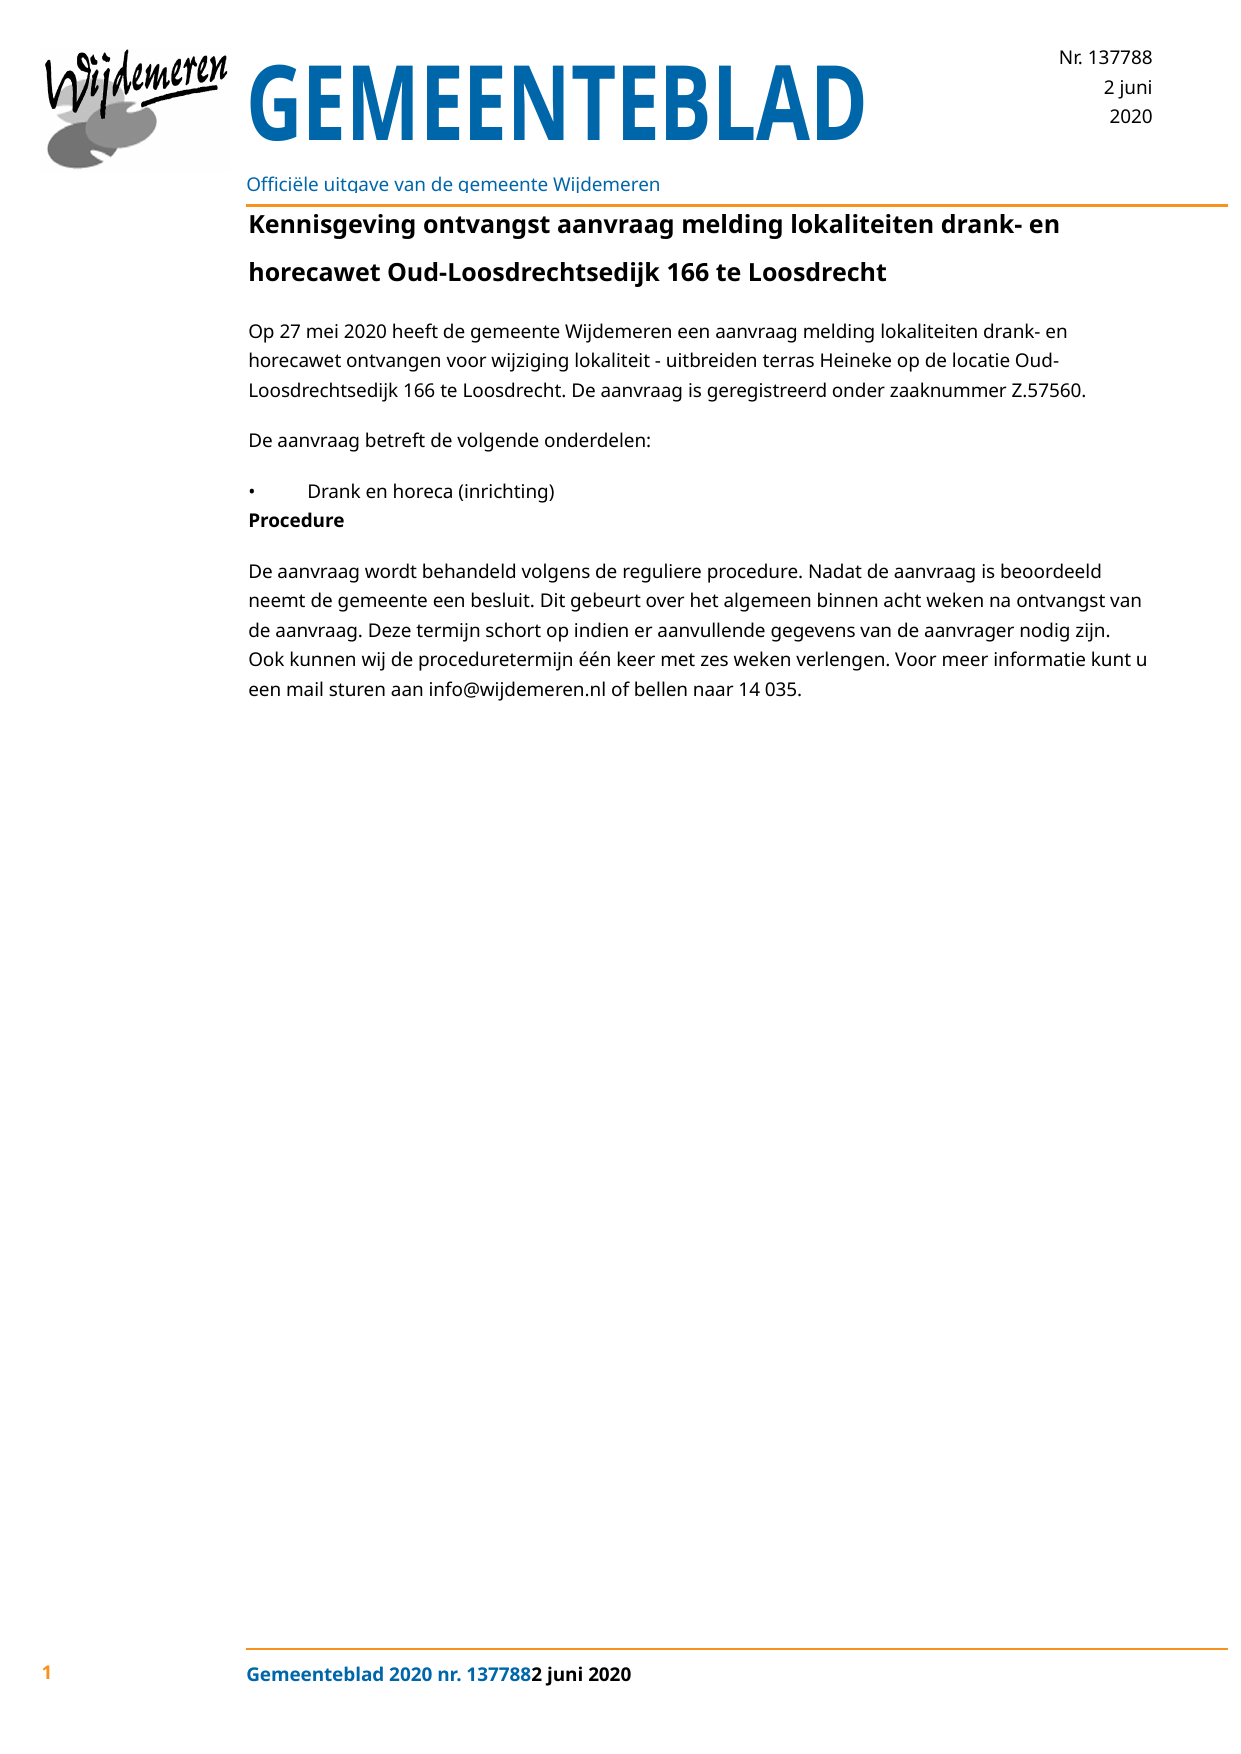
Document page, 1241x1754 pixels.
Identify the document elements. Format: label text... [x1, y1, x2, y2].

text Kennisgeving ontvangst aanvraag melding lokaliteiten drank- en horecawet Oud-Loosdrechtsedijk 166 te Loosdrecht [248, 207, 1152, 288]
text Procedure [248, 507, 1152, 533]
text De aanvraag betreft de volgende onderdelen: [248, 427, 1152, 453]
text De aanvraag wordt behandeld volgens de reguliere procedure. Nadat de aanvraag is beoordeeld neemt de gemeente een besluit. Dit gebeurt over het algemeen binnen acht weken na ontvangst van de aanvraag. Deze termijn schort op indien er aanvullende gegevens van de aanvrager nodig zijn. Ook kunnen wij de proceduretermijn één keer met zes weken verlengen. Voor meer informatie kunt u een mail sturen aan info@wijdemeren.nl of bellen naar 14 035. [248, 558, 1152, 702]
text Op 27 mei 2020 heeft de gemeente Wijdemeren een aanvraag melding lokaliteiten drank- en horecawet ontvangen voor wijziging lokaliteit - uitbreiden terras Heineke op de locatie Oud-Loosdrechtsedijk 166 te Loosdrecht. De aanvraag is geregistreerd onder zaaknummer Z.57560. [248, 318, 1152, 403]
list Drank en horeca (inrichting) [248, 478, 1152, 504]
picture [41, 47, 231, 172]
